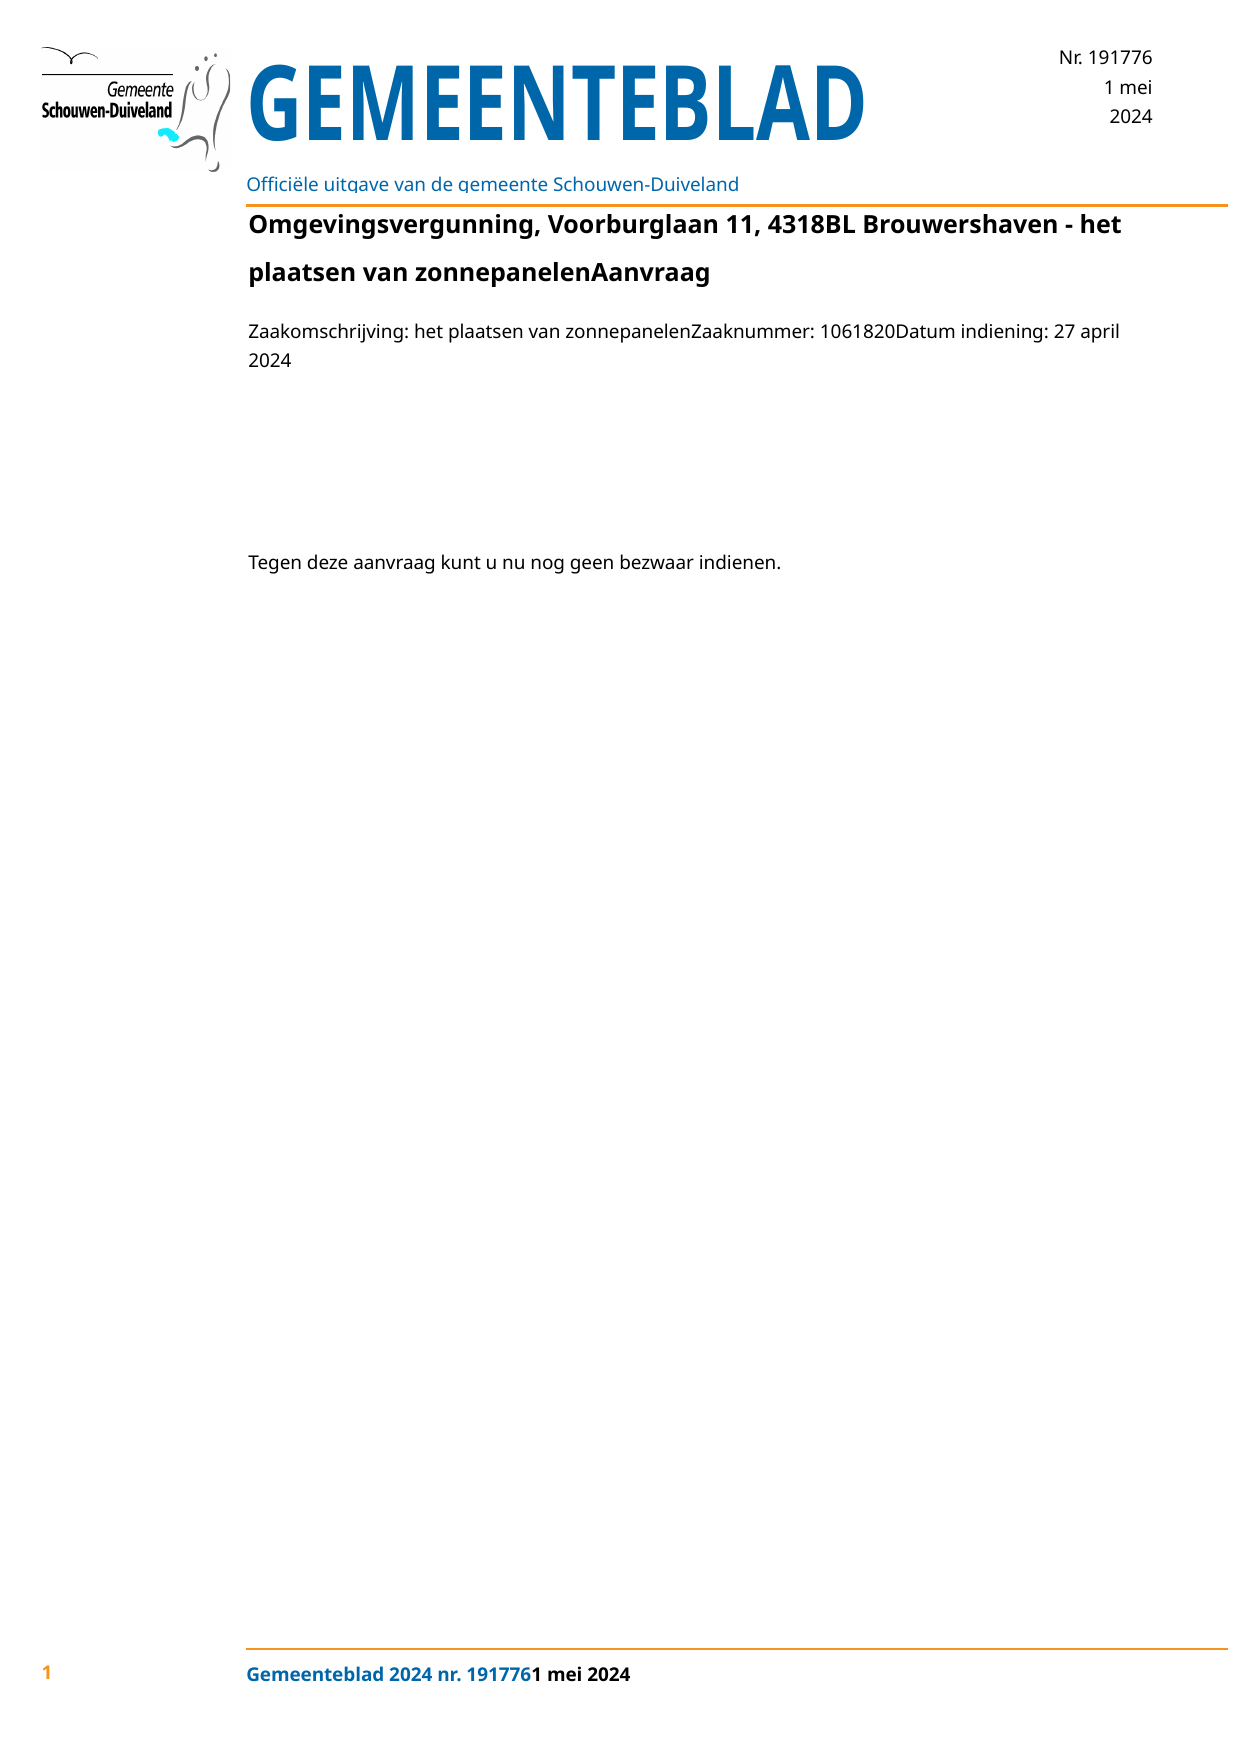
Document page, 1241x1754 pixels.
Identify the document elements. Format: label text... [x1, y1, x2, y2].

text Tegen deze aanvraag kunt u nu nog geen bezwaar indienen. [248, 549, 1152, 575]
text Zaakomschrijving: het plaatsen van zonnepanelenZaaknummer: 1061820Datum indiening: 27 april 2024 [248, 318, 1152, 373]
text Omgevingsvergunning, Voorburglaan 11, 4318BL Brouwershaven - het plaatsen van zonnepanelenAanvraag [248, 207, 1152, 288]
picture [41, 47, 231, 172]
